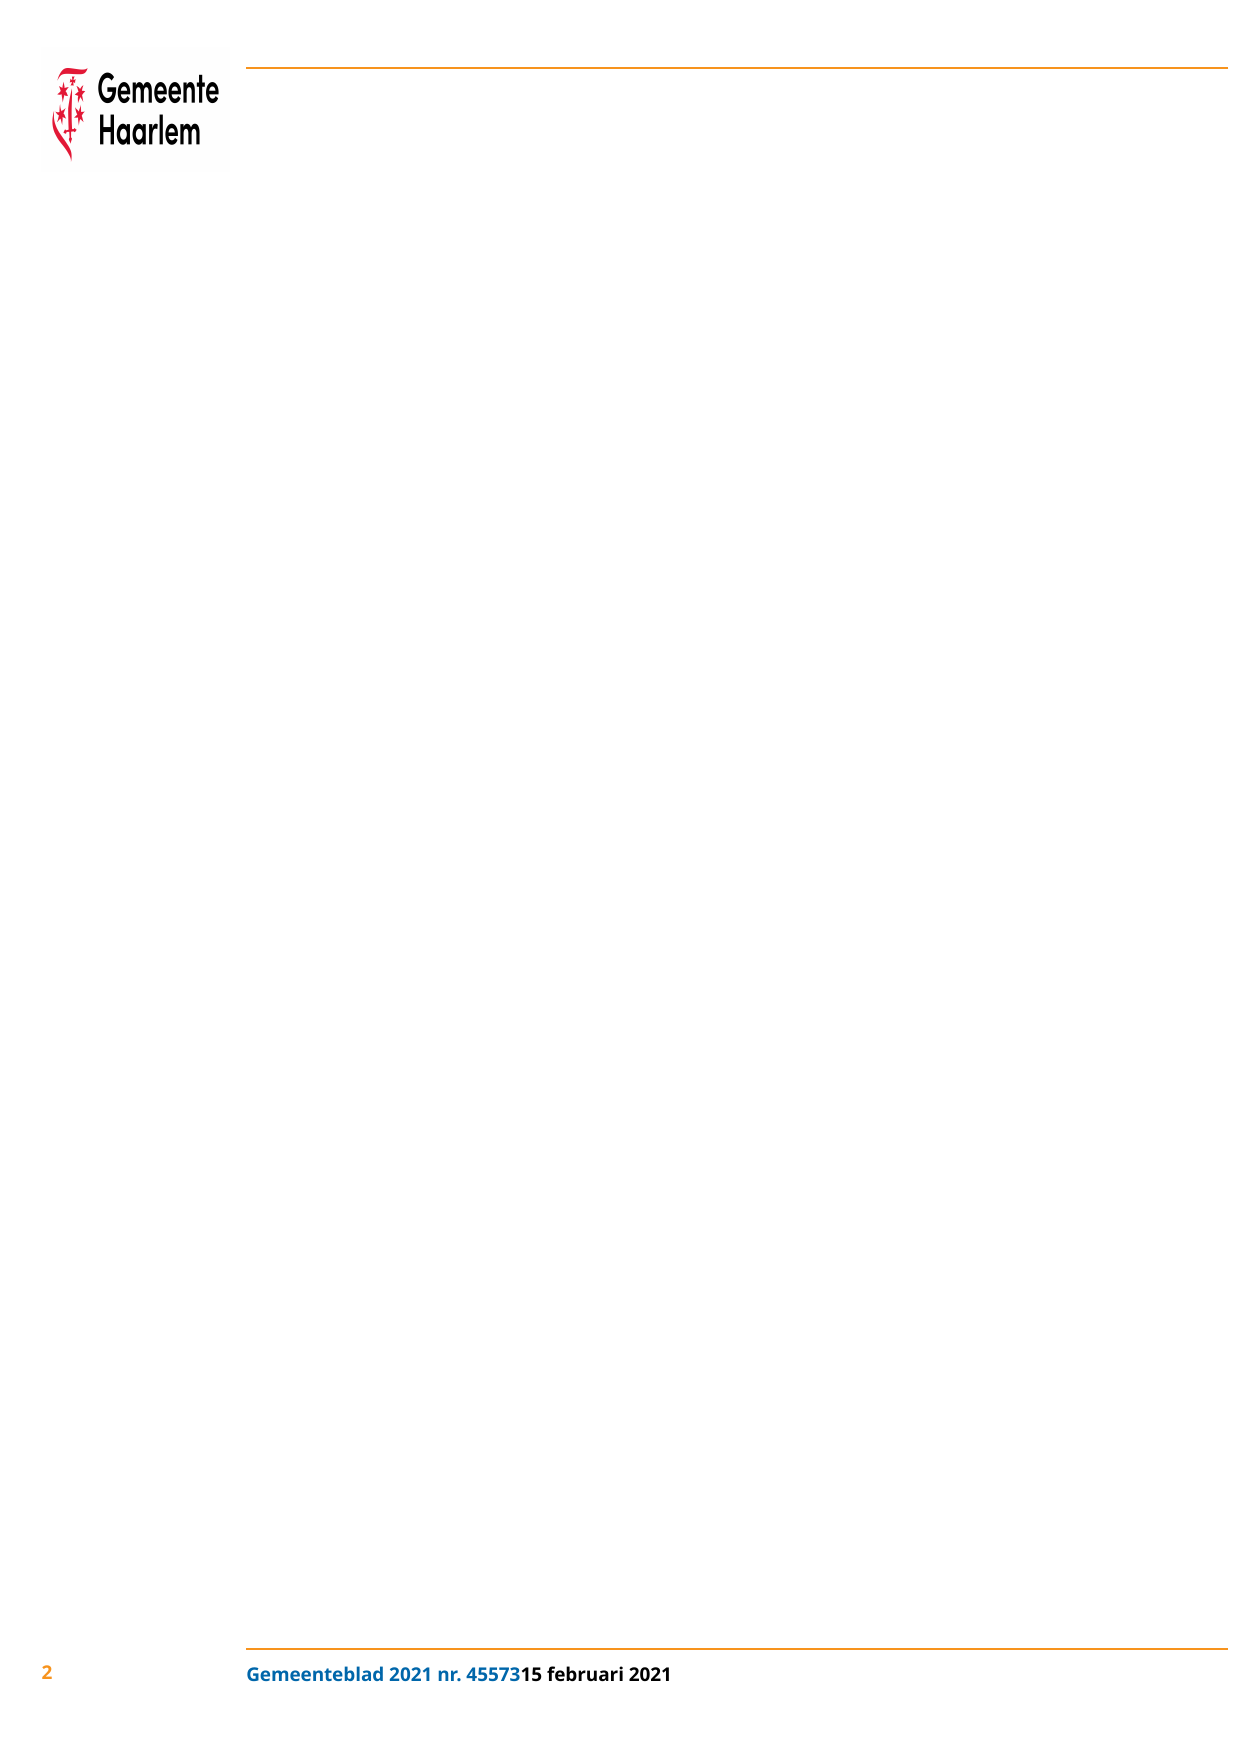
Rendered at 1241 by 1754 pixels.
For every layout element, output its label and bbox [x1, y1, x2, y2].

picture [41, 47, 231, 172]
